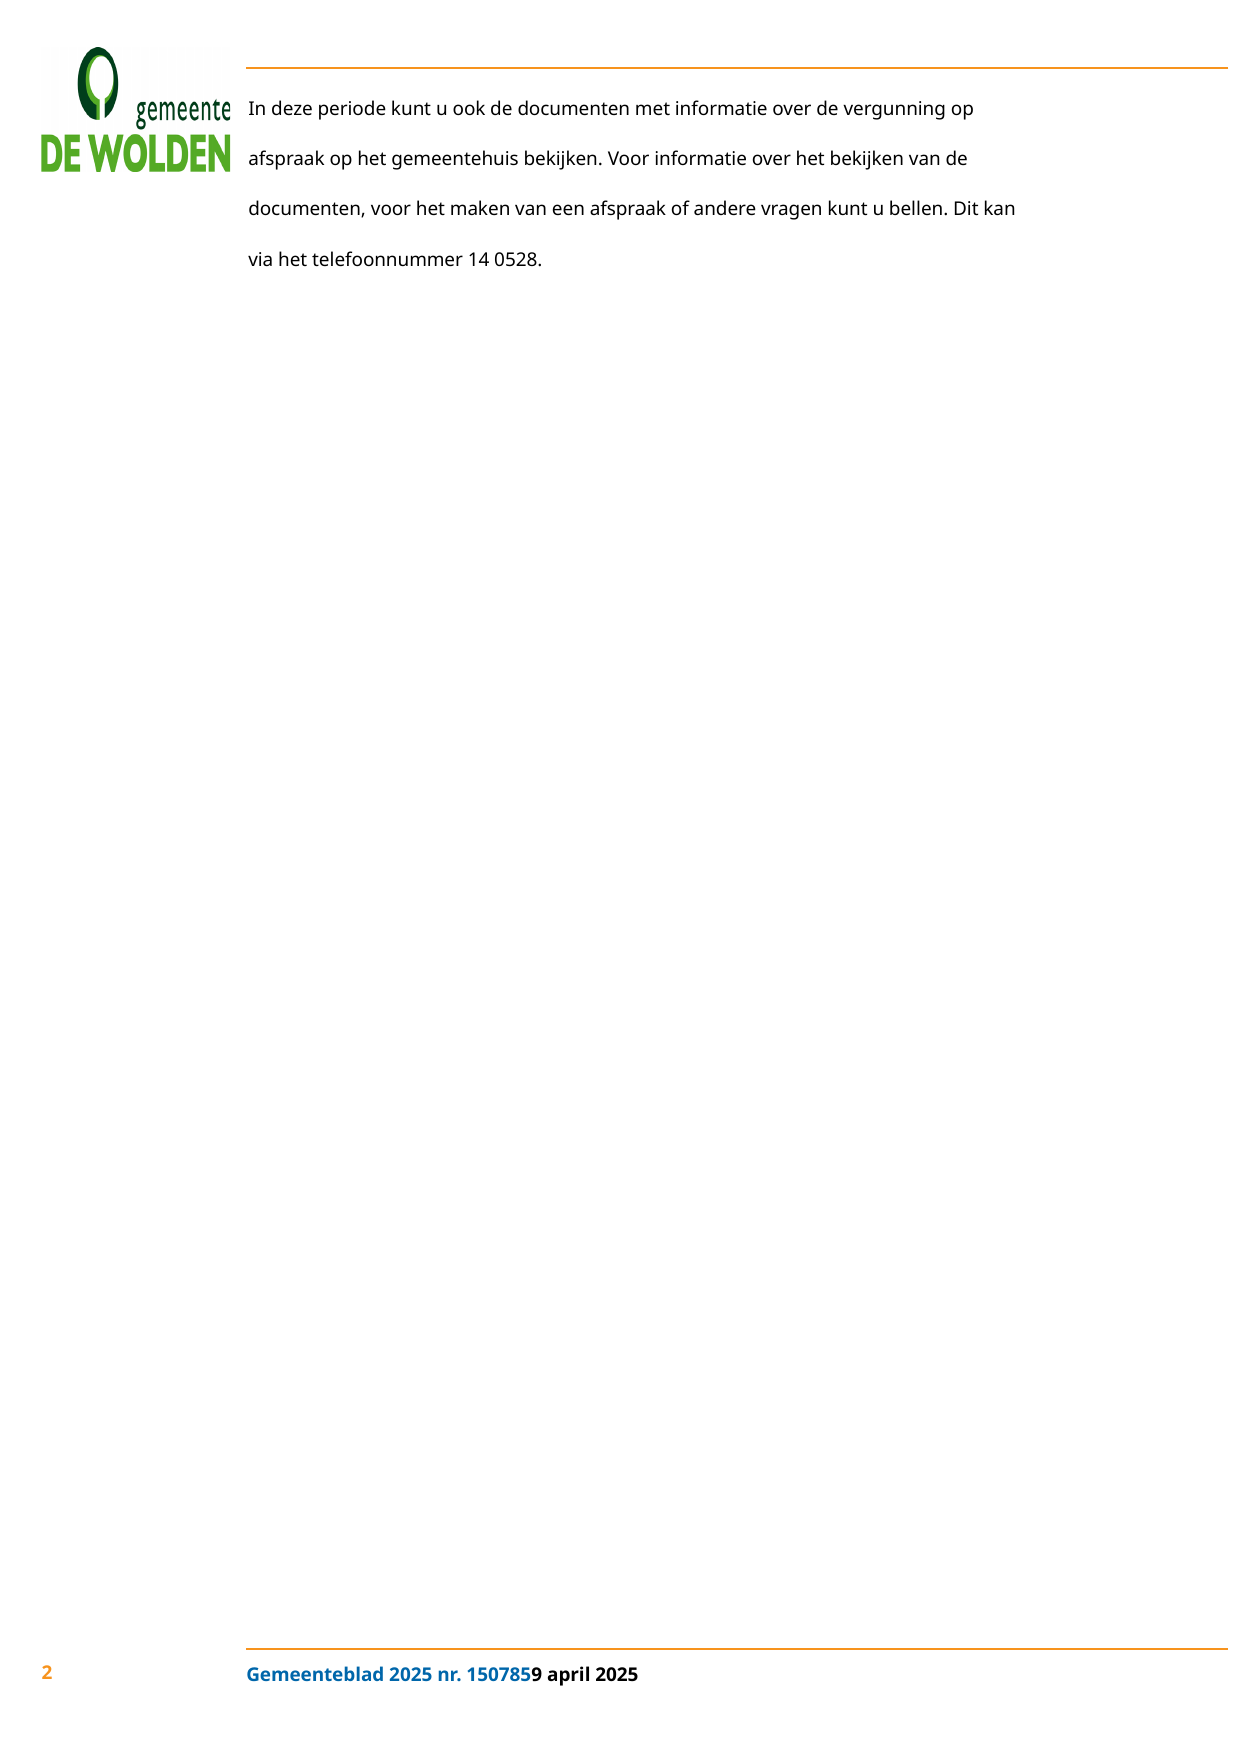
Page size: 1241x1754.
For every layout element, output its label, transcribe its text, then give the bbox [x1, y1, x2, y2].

text via het telefoonnummer 14 0528. [248, 246, 1152, 272]
text documenten, voor het maken van een afspraak of andere vragen kunt u bellen. Dit kan [248, 196, 1152, 221]
text afspraak op het gemeentehuis bekijken. Voor informatie over het bekijken van de [248, 145, 1152, 171]
picture [41, 47, 231, 172]
text In deze periode kunt u ook de documenten met informatie over de vergunning op [248, 95, 1152, 121]
